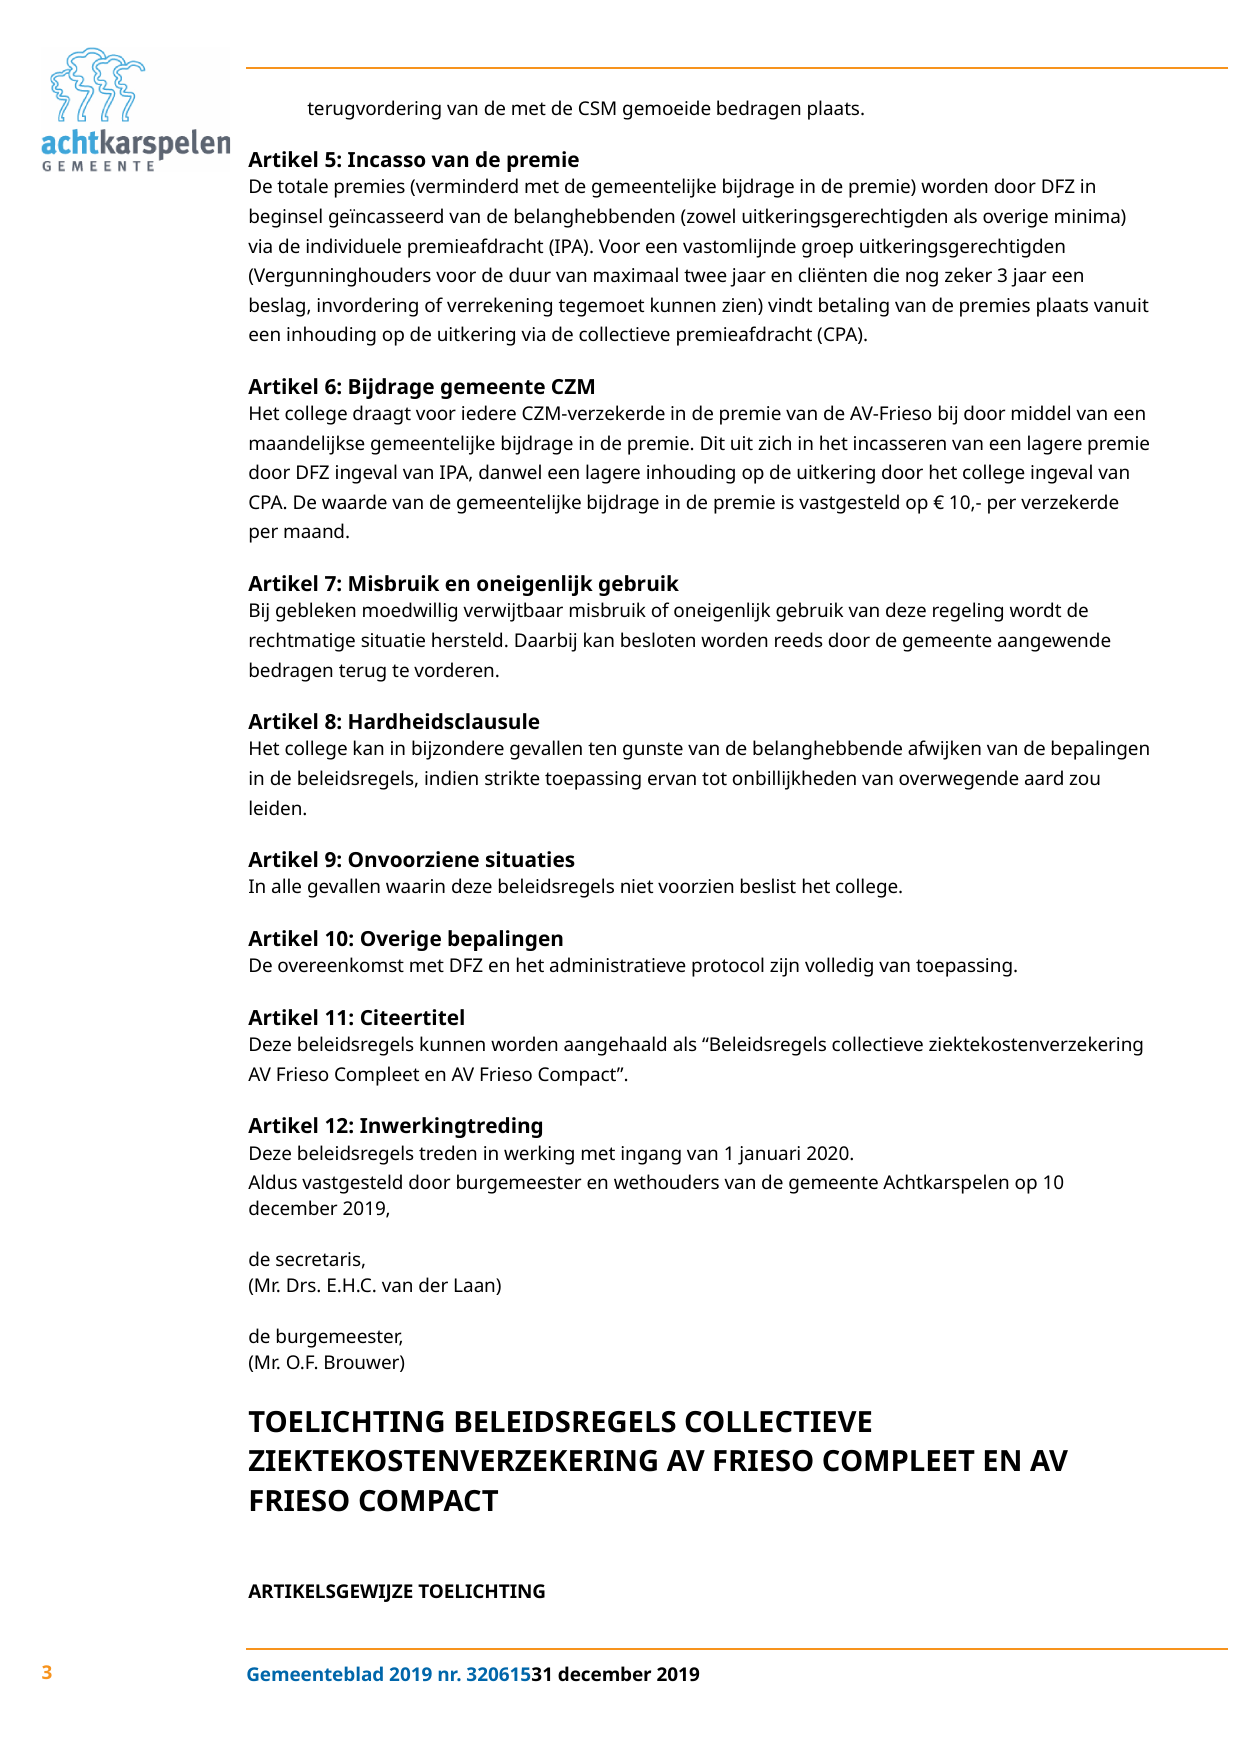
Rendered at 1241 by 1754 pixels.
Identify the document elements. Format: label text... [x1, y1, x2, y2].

text TOELICHTING BELEIDSREGELS COLLECTIEVE ZIEKTEKOSTENVERZEKERING AV FRIESO COMPLEET EN AV FRIESO COMPACT [248, 1401, 1152, 1520]
text (Mr. Drs. E.H.C. van der Laan) [248, 1272, 1152, 1298]
text Artikel 5: Incasso van de premie [248, 145, 1152, 174]
text Artikel 12: Inwerkingtreding [248, 1111, 1152, 1140]
text Bij gebleken moedwillig verwijtbaar misbruik of oneigenlijk gebruik van deze regeling wordt de rechtmatige situatie hersteld. Daarbij kan besloten worden reeds door de gemeente aangewende bedragen terug te vorderen. [248, 598, 1152, 682]
text Het college kan in bijzondere gevallen ten gunste van de belanghebbende afwijken van de bepalingen in de beleidsregels, indien strikte toepassing ervan tot onbillijkheden van overwegende aard zou leiden. [248, 736, 1152, 821]
text Artikel 11: Citeertitel [248, 1003, 1152, 1031]
picture [41, 47, 231, 172]
list terugvordering van de met de CSM gemoeide bedragen plaats. [248, 95, 1152, 121]
text Deze beleidsregels kunnen worden aangehaald als “Beleidsregels collectieve ziektekostenverzekering AV Frieso Compleet en AV Frieso Compact”. [248, 1031, 1152, 1087]
text (Mr. O.F. Brouwer) [248, 1349, 1152, 1375]
text Artikel 6: Bijdrage gemeente CZM [248, 372, 1152, 400]
text Artikel 9: Onvoorziene situaties [248, 845, 1152, 874]
text de secretaris, [248, 1247, 1152, 1272]
text Aldus vastgesteld door burgemeester en wethouders van de gemeente Achtkarspelen op 10 december 2019, [248, 1169, 1152, 1221]
text Artikel 8: Hardheidsclausule [248, 707, 1152, 736]
text de burgemeester, [248, 1324, 1152, 1349]
text Deze beleidsregels treden in werking met ingang van 1 januari 2020. [248, 1140, 1152, 1166]
text Artikel 7: Misbruik en oneigenlijk gebruik [248, 569, 1152, 598]
text In alle gevallen waarin deze beleidsregels niet voorzien beslist het college. [248, 874, 1152, 899]
text ARTIKELSGEWIJZE TOELICHTING [248, 1579, 1152, 1604]
text Artikel 10: Overige bepalingen [248, 924, 1152, 952]
text De totale premies (verminderd met de gemeentelijke bijdrage in de premie) worden door DFZ in beginsel geïncasseerd van de belanghebbenden (zowel uitkeringsgerechtigden als overige minima) via de individuele premieafdracht (IPA). Voor een vastomlijnde groep uitkeringsgerechtigden (Vergunninghouders voor de duur van maximaal twee jaar en cliënten die nog zeker 3 jaar een beslag, invordering of verrekening tegemoet kunnen zien) vindt betaling van de premies plaats vanuit een inhouding op de uitkering via de collectieve premieafdracht (CPA). [248, 174, 1152, 347]
text Het college draagt voor iedere CZM-verzekerde in de premie van de AV-Frieso bij door middel van een maandelijkse gemeentelijke bijdrage in de premie. Dit uit zich in het incasseren van een lagere premie door DFZ ingeval van IPA, danwel een lagere inhouding op de uitkering door het college ingeval van CPA. De waarde van de gemeentelijke bijdrage in de premie is vastgesteld op € 10,- per verzekerde per maand. [248, 400, 1152, 544]
text De overeenkomst met DFZ en het administratieve protocol zijn volledig van toepassing. [248, 952, 1152, 978]
